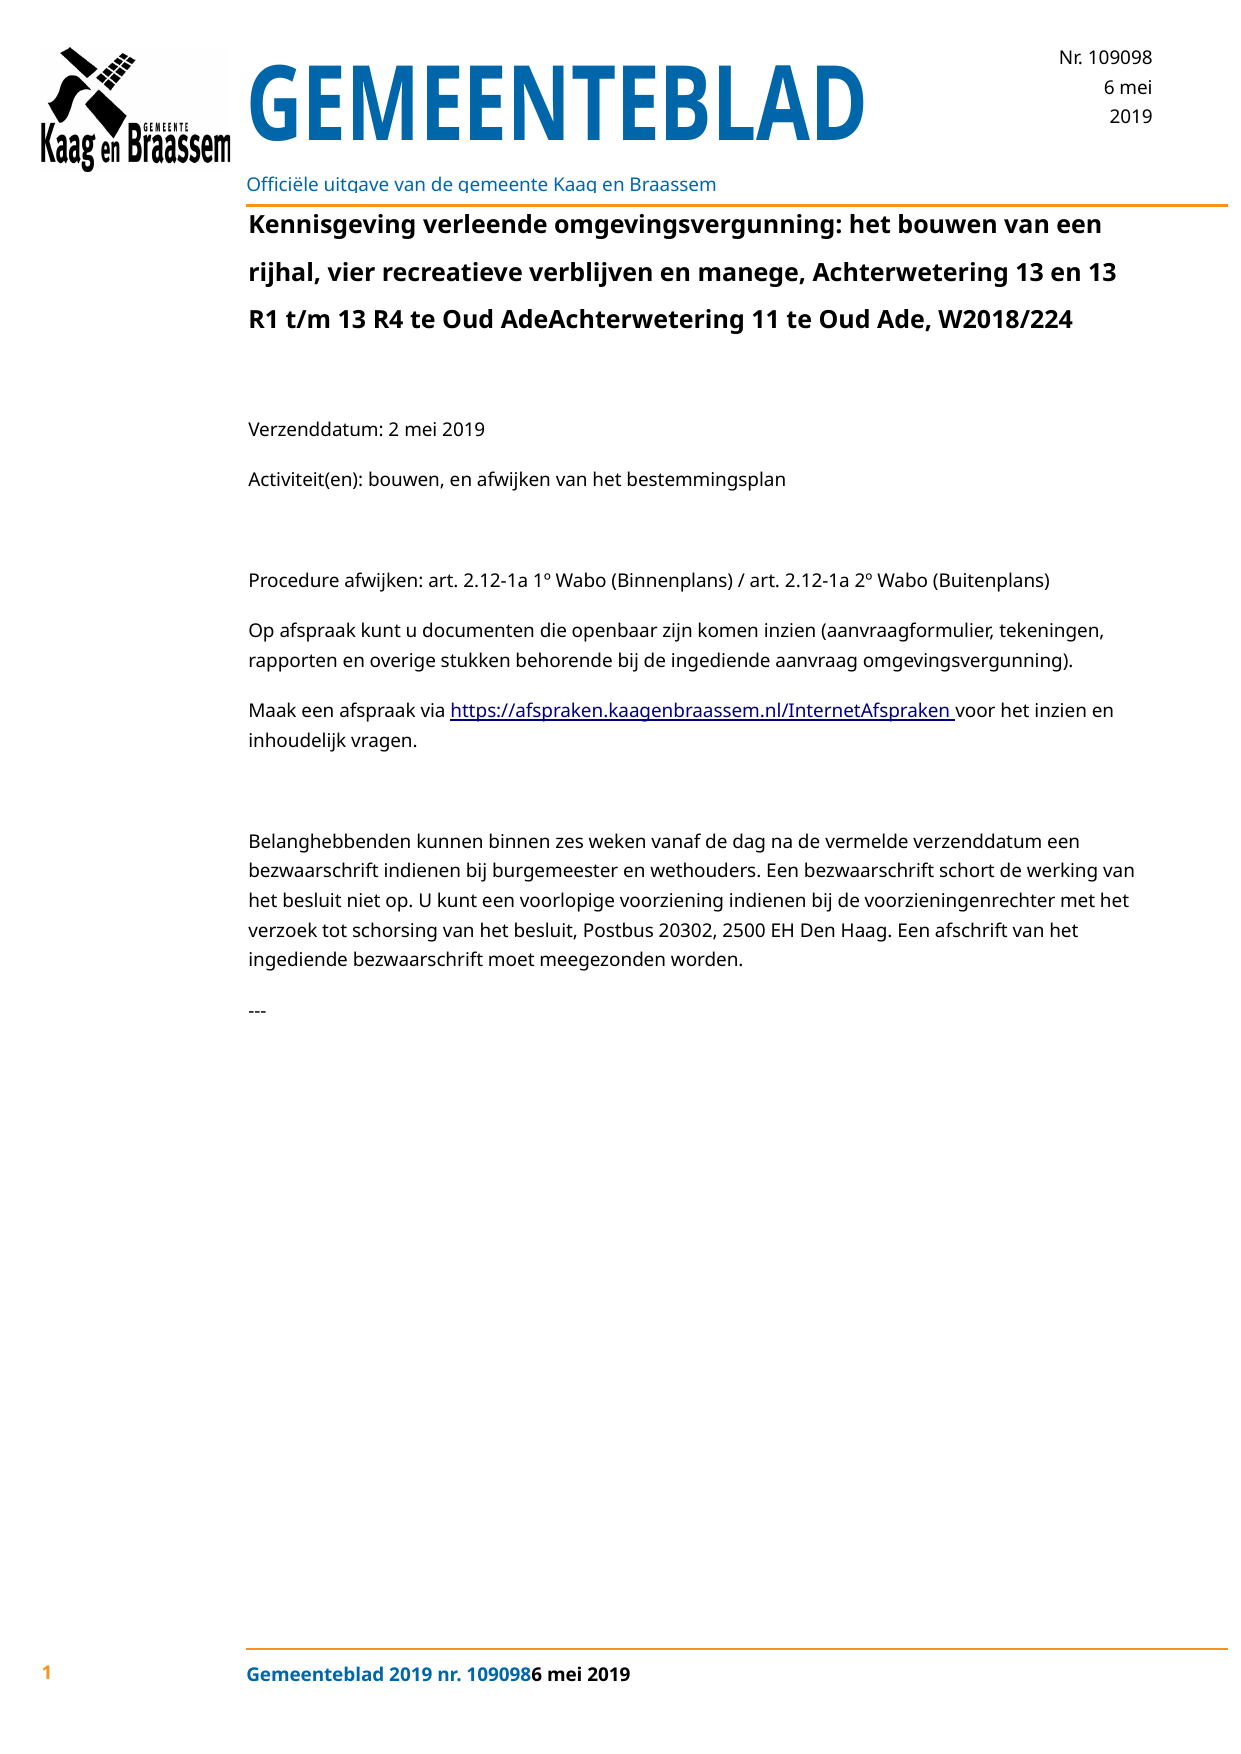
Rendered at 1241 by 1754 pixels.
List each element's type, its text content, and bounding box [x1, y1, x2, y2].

text --- [248, 997, 1152, 1022]
text Activiteit(en): bouwen, en afwijken van het bestemmingsplan [248, 466, 1152, 492]
text Verzenddatum: 2 mei 2019 [248, 416, 1152, 442]
text Procedure afwijken: art. 2.12-1a 1º Wabo (Binnenplans) / art. 2.12-1a 2º Wabo (Buitenplans) [248, 567, 1152, 593]
text Maak een afspraak via https://afspraken.kaagenbraassem.nl/InternetAfspraken voor het inzien en inhoudelijk vragen. [248, 698, 1152, 753]
text Belanghebbenden kunnen binnen zes weken vanaf de dag na de vermelde verzenddatum een bezwaarschrift indienen bij burgemeester en wethouders. Een bezwaarschrift schort de werking van het besluit niet op. U kunt een voorlopige voorziening indienen bij de voorzieningenrechter met het verzoek tot schorsing van het besluit, Postbus 20302, 2500 EH Den Haag. Een afschrift van het ingediende bezwaarschrift moet meegezonden worden. [248, 828, 1152, 972]
text Op afspraak kunt u documenten die openbaar zijn komen inzien (aanvraagformulier, tekeningen, rapporten en overige stukken behorende bij de ingediende aanvraag omgevingsvergunning). [248, 618, 1152, 673]
picture [41, 47, 231, 172]
text Kennisgeving verleende omgevingsvergunning: het bouwen van een rijhal, vier recreatieve verblijven en manege, Achterwetering 13 en 13 R1 t/m 13 R4 te Oud AdeAchterwetering 11 te Oud Ade, W2018/224 [248, 207, 1152, 336]
